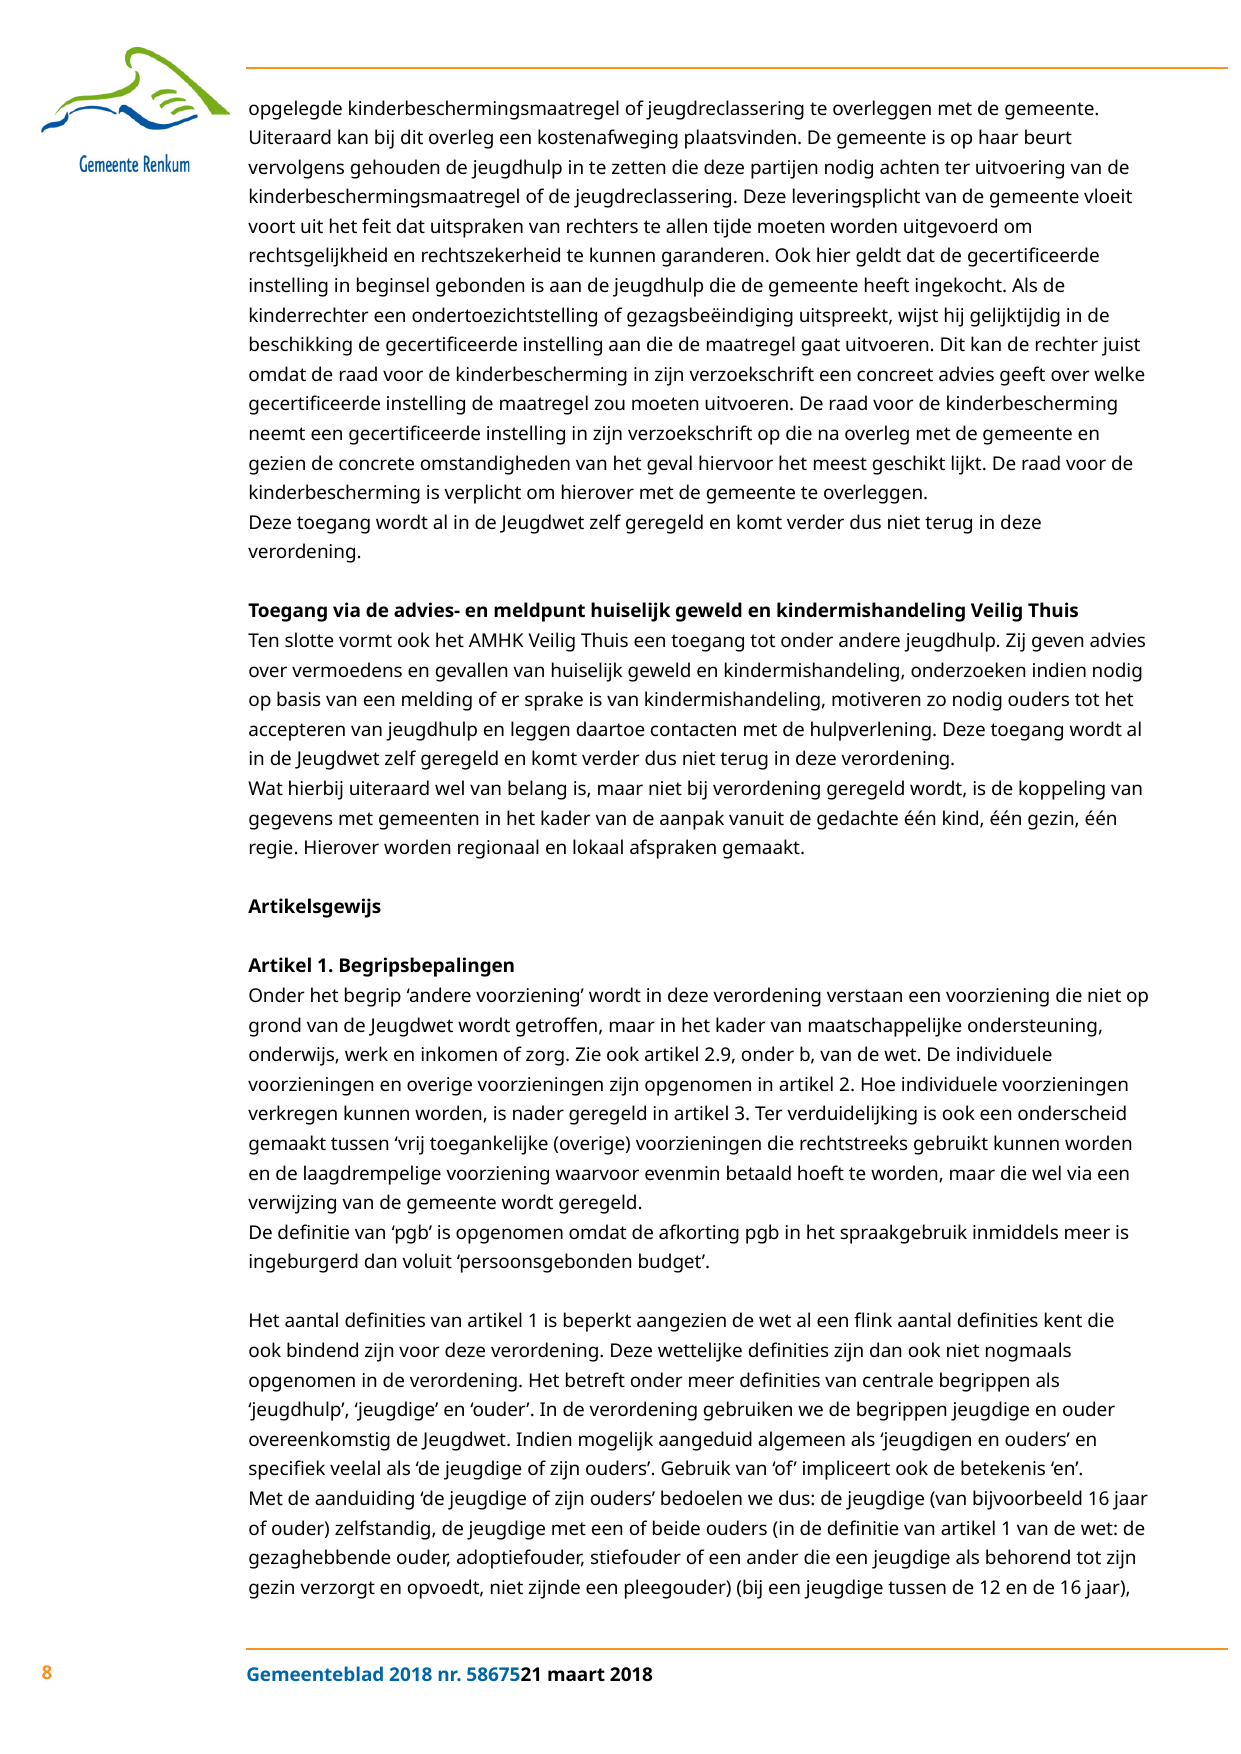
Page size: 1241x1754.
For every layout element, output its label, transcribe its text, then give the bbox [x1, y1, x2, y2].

text Toegang via de advies- en meldpunt huiselijk geweld en kindermishandeling Veilig Thuis [248, 598, 1152, 623]
text Deze toegang wordt al in de Jeugdwet zelf geregeld en komt verder dus niet terug in deze verordening. [248, 509, 1152, 564]
text Artikelsgewijs [248, 893, 1152, 919]
text De definitie van ‘pgb’ is opgenomen omdat de afkorting pgb in het spraakgebruik inmiddels meer is ingeburgerd dan voluit ‘persoonsgebonden budget’. [248, 1219, 1152, 1274]
picture [41, 47, 231, 172]
text Met de aanduiding ‘de jeugdige of zijn ouders’ bedoelen we dus: de jeugdige (van bijvoorbeeld 16 jaar of ouder) zelfstandig, de jeugdige met een of beide ouders (in de definitie van artikel 1 van de wet: de gezaghebbende ouder, adoptiefouder, stiefouder of een ander die een jeugdige als behorend tot zijn gezin verzorgt en opvoedt, niet zijnde een pleegouder) (bij een jeugdige tussen de 12 en de 16 jaar), [248, 1485, 1152, 1600]
text opgelegde kinderbeschermingsmaatregel of jeugdreclassering te overleggen met de gemeente. [248, 95, 1152, 121]
text Ten slotte vormt ook het AMHK Veilig Thuis een toegang tot onder andere jeugdhulp. Zij geven advies over vermoedens en gevallen van huiselijk geweld en kindermishandeling, onderzoeken indien nodig op basis van een melding of er sprake is van kindermishandeling, motiveren zo nodig ouders tot het accepteren van jeugdhulp en leggen daartoe contacten met de hulpverlening. Deze toegang wordt al in de Jeugdwet zelf geregeld en komt verder dus niet terug in deze verordening. [248, 627, 1152, 771]
text Uiteraard kan bij dit overleg een kostenafweging plaatsvinden. De gemeente is op haar beurt vervolgens gehouden de jeugdhulp in te zetten die deze partijen nodig achten ter uitvoering van de kinderbeschermingsmaatregel of de jeugdreclassering. Deze leveringsplicht van de gemeente vloeit voort uit het feit dat uitspraken van rechters te allen tijde moeten worden uitgevoerd om rechtsgelijkheid en rechtszekerheid te kunnen garanderen. Ook hier geldt dat de gecertificeerde instelling in beginsel gebonden is aan de jeugdhulp die de gemeente heeft ingekocht. Als de kinderrechter een ondertoezichtstelling of gezagsbeëindiging uitspreekt, wijst hij gelijktijdig in de beschikking de gecertificeerde instelling aan die de maatregel gaat uitvoeren. Dit kan de rechter juist omdat de raad voor de kinderbescherming in zijn verzoekschrift een concreet advies geeft over welke gecertificeerde instelling de maatregel zou moeten uitvoeren. De raad voor de kinderbescherming neemt een gecertificeerde instelling in zijn verzoekschrift op die na overleg met de gemeente en gezien de concrete omstandigheden van het geval hiervoor het meest geschikt lijkt. De raad voor de kinderbescherming is verplicht om hierover met de gemeente te overleggen. [248, 124, 1152, 505]
text Artikel 1. Begripsbepalingen [248, 953, 1152, 978]
text Onder het begrip ‘andere voorziening’ wordt in deze verordening verstaan een voorziening die niet op grond van de Jeugdwet wordt getroffen, maar in het kader van maatschappelijke ondersteuning, onderwijs, werk en inkomen of zorg. Zie ook artikel 2.9, onder b, van de wet. De individuele voorzieningen en overige voorzieningen zijn opgenomen in artikel 2. Hoe individuele voorzieningen verkregen kunnen worden, is nader geregeld in artikel 3. Ter verduidelijking is ook een onderscheid gemaakt tussen ‘vrij toegankelijke (overige) voorzieningen die rechtstreeks gebruikt kunnen worden en de laagdrempelige voorziening waarvoor evenmin betaald hoeft te worden, maar die wel via een verwijzing van de gemeente wordt geregeld. [248, 982, 1152, 1215]
text Wat hierbij uiteraard wel van belang is, maar niet bij verordening geregeld wordt, is de koppeling van gegevens met gemeenten in het kader van de aanpak vanuit de gedachte één kind, één gezin, één regie. Hierover worden regionaal en lokaal afspraken gemaakt. [248, 775, 1152, 860]
text Het aantal definities van artikel 1 is beperkt aangezien de wet al een flink aantal definities kent die ook bindend zijn voor deze verordening. Deze wettelijke definities zijn dan ook niet nogmaals opgenomen in de verordening. Het betreft onder meer definities van centrale begrippen als ‘jeugdhulp’, ‘jeugdige’ en ‘ouder’. In de verordening gebruiken we de begrippen jeugdige en ouder overeenkomstig de Jeugdwet. Indien mogelijk aangeduid algemeen als ‘jeugdigen en ouders’ en specifiek veelal als ‘de jeugdige of zijn ouders’. Gebruik van ‘of’ impliceert ook de betekenis ‘en’. [248, 1308, 1152, 1481]
